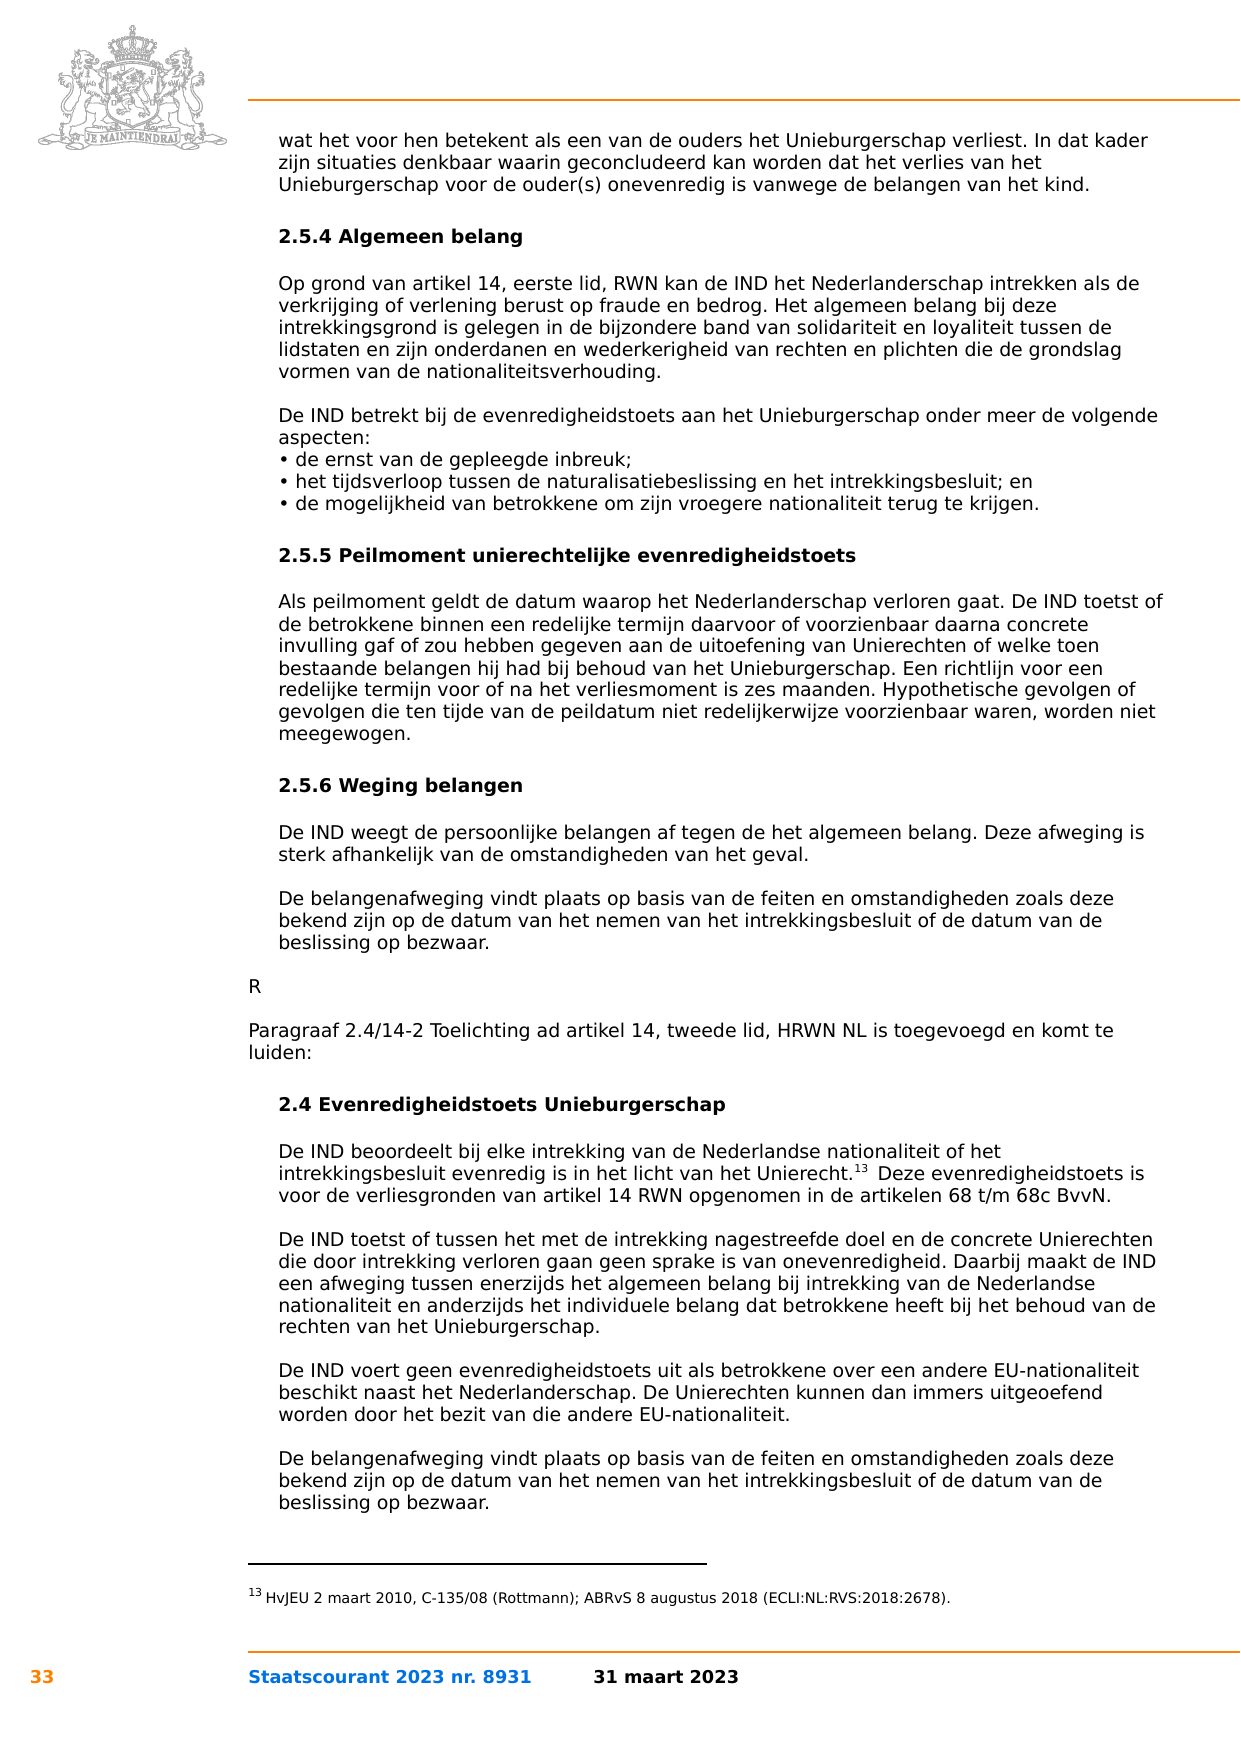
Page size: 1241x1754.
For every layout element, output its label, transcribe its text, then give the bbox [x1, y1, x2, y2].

text De belangenafweging vindt plaats op basis van de feiten en omstandigheden zoals deze bekend zijn op de datum van het nemen van het intrekkingsbesluit of de datum van de beslissing op bezwaar. [278, 1448, 1163, 1514]
text • de ernst van de gepleegde inbreuk; [278, 448, 1163, 471]
text De IND betrekt bij de evenredigheidstoets aan het Unieburgerschap onder meer de volgende aspecten: [278, 404, 1163, 448]
text De IND beoordeelt bij elke intrekking van de Nederlandse nationaliteit of het intrekkingsbesluit evenredig is in het licht van het Unierecht. Deze evenredigheidstoets is voor de verliesgronden van artikel 14 RWN opgenomen in de artikelen 68 t/m 68c BvvN. [278, 1141, 1163, 1207]
text De IND toetst of tussen het met de intrekking nagestreefde doel en de concrete Unierechten die door intrekking verloren gaan geen sprake is van onevenredigheid. Daarbij maakt de IND een afweging tussen enerzijds het algemeen belang bij intrekking van de Nederlandse nationaliteit en anderzijds het individuele belang dat betrokkene heeft bij het behoud van de rechten van het Unieburgerschap. [278, 1228, 1163, 1338]
subtitle 2.4 Evenredigheidstoets Unieburgerschap [278, 1094, 1163, 1116]
text De belangenafweging vindt plaats op basis van de feiten en omstandigheden zoals deze bekend zijn op de datum van het nemen van het intrekkingsbesluit of de datum van de beslissing op bezwaar. [278, 888, 1163, 954]
text Als peilmoment geldt de datum waarop het Nederlanderschap verloren gaat. De IND toetst of de betrokkene binnen een redelijke termijn daarvoor of voorzienbaar daarna concrete invulling gaf of zou hebben gegeven aan de uitoefening van Unierechten of welke toen bestaande belangen hij had bij behoud van het Unieburgerschap. Een richtlijn voor een redelijke termijn voor of na het verliesmoment is zes maanden. Hypothetische gevolgen of gevolgen die ten tijde van de peildatum niet redelijkerwijze voorzienbaar waren, worden niet meegewogen. [278, 591, 1163, 745]
text De IND voert geen evenredigheidstoets uit als betrokkene over een andere EU-nationaliteit beschikt naast het Nederlanderschap. De Unierechten kunnen dan immers uitgeoefend worden door het bezit van die andere EU-nationaliteit. [278, 1360, 1163, 1426]
text De IND weegt de persoonlijke belangen af tegen de het algemeen belang. Deze afweging is sterk afhankelijk van de omstandigheden van het geval. [278, 822, 1163, 866]
text wat het voor hen betekent als een van de ouders het Unieburgerschap verliest. In dat kader zijn situaties denkbaar waarin geconcludeerd kan worden dat het verlies van het Unieburgerschap voor de ouder(s) onevenredig is vanwege de belangen van het kind. [278, 130, 1163, 196]
picture [38, 25, 227, 150]
subtitle 2.5.6 Weging belangen [278, 775, 1163, 797]
subtitle 2.5.5 Peilmoment unierechtelijke evenredigheidstoets [278, 544, 1163, 566]
text • de mogelijkheid van betrokkene om zijn vroegere nationaliteit terug te krijgen. [278, 492, 1163, 514]
text R [248, 976, 1163, 998]
text • het tijdsverloop tussen de naturalisatiebeslissing en het intrekkingsbesluit; en [278, 471, 1163, 492]
subtitle 2.5.4 Algemeen belang [278, 226, 1163, 248]
text Paragraaf 2.4/14-2 Toelichting ad artikel 14, tweede lid, HRWN NL is toegevoegd en komt te luiden: [248, 1020, 1163, 1064]
text Op grond van artikel 14, eerste lid, RWN kan de IND het Nederlanderschap intrekken als de verkrijging of verlening berust op fraude en bedrog. Het algemeen belang bij deze intrekkingsgrond is gelegen in de bijzondere band van solidariteit en loyaliteit tussen de lidstaten en zijn onderdanen en wederkerigheid van rechten en plichten die de grondslag vormen van de nationaliteitsverhouding. [278, 273, 1163, 383]
text HvJEU 2 maart 2010, C-135/08 (Rottmann); ABRvS 8 augustus 2018 (ECLI:NL:RVS:2018:2678). [248, 1586, 1163, 1608]
